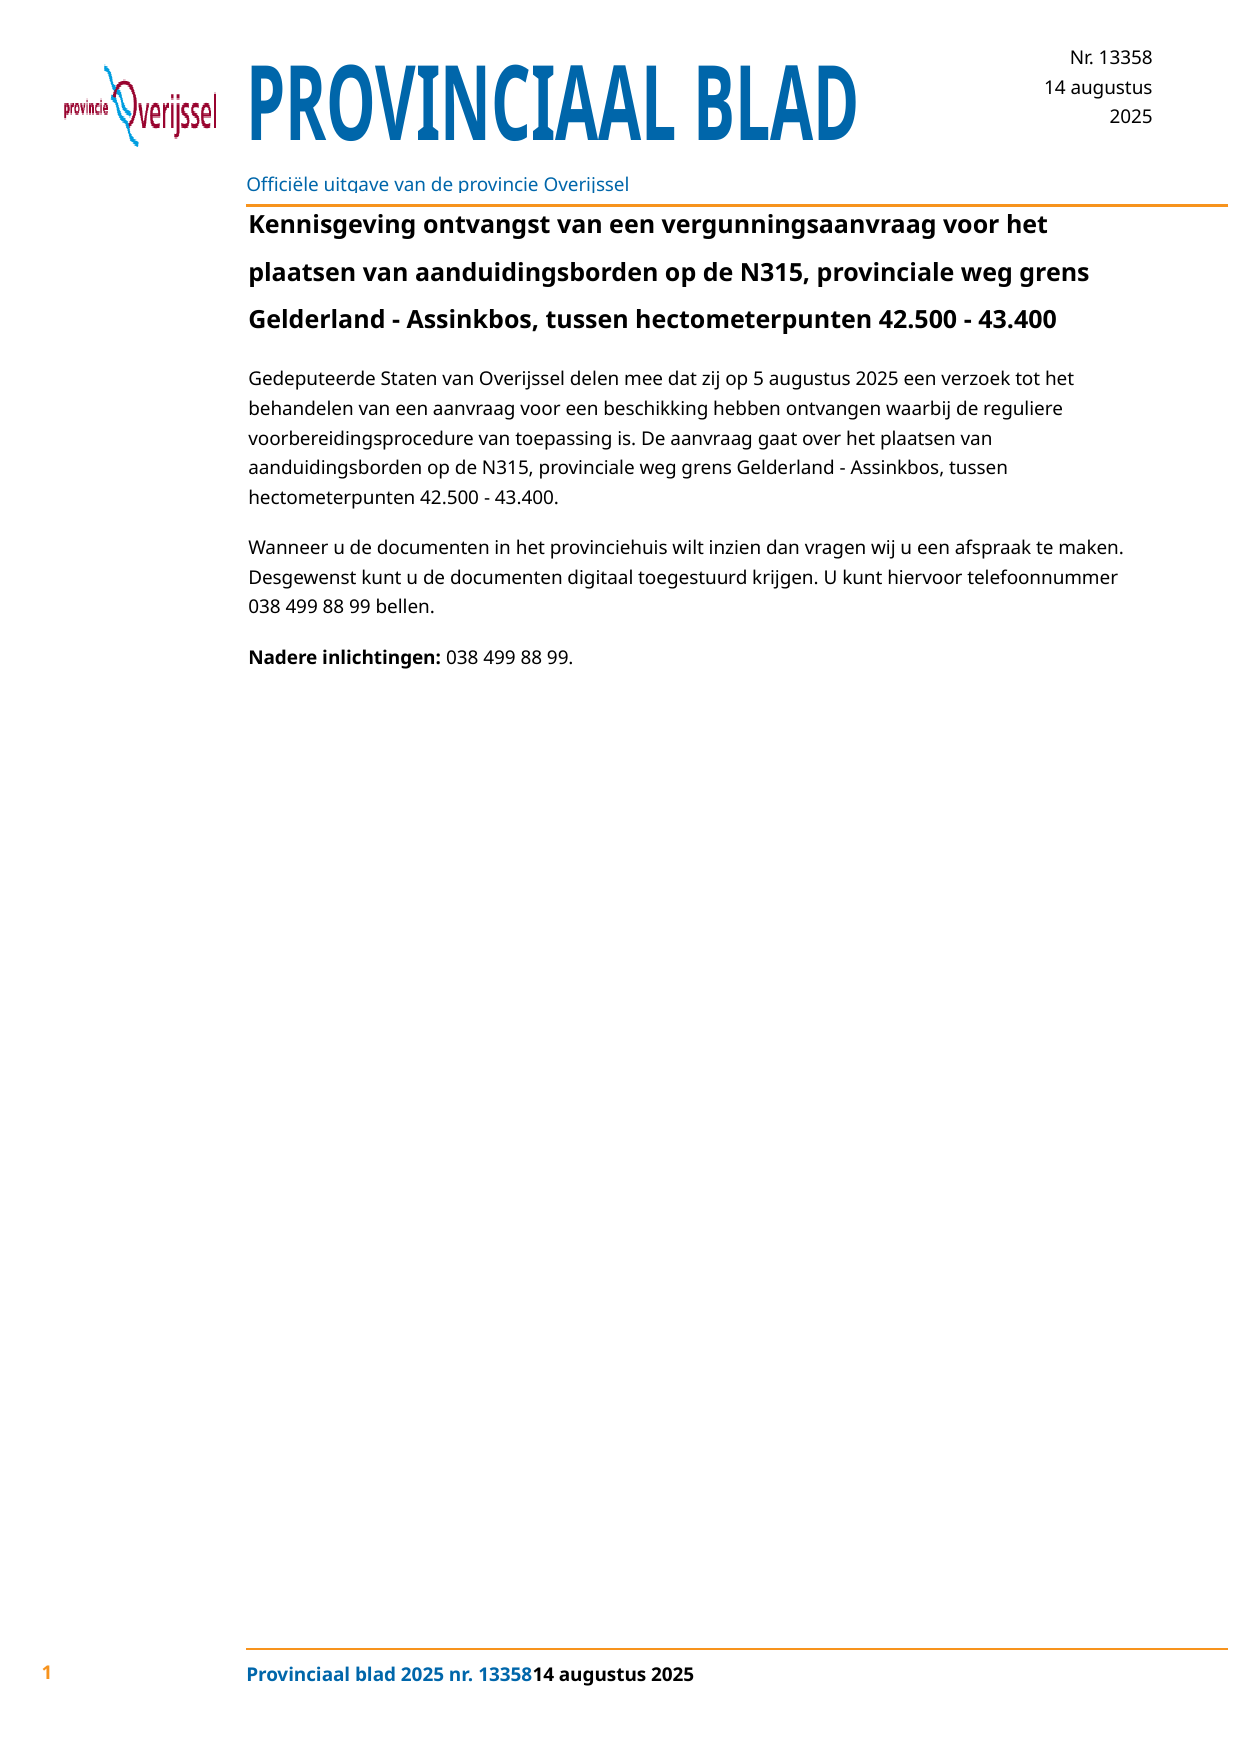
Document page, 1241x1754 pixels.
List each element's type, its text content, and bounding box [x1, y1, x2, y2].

text Nadere inlichtingen: 038 499 88 99. [248, 644, 1152, 669]
text Wanneer u de documenten in het provinciehuis wilt inzien dan vragen wij u een afspraak te maken. Desgewenst kunt u de documenten digitaal toegestuurd krijgen. U kunt hiervoor telefoonnummer 038 499 88 99 bellen. [248, 534, 1152, 619]
text Kennisgeving ontvangst van een vergunningsaanvraag voor het plaatsen van aanduidingsborden op de N315, provinciale weg grens Gelderland - Assinkbos, tussen hectometerpunten 42.500 - 43.400 [248, 207, 1152, 336]
text Gedeputeerde Staten van Overijssel delen mee dat zij op 5 augustus 2025 een verzoek tot het behandelen van een aanvraag voor een beschikking hebben ontvangen waarbij de reguliere voorbereidingsprocedure van toepassing is. De aanvraag gaat over het plaatsen van aanduidingsborden op de N315, provinciale weg grens Gelderland - Assinkbos, tussen hectometerpunten 42.500 - 43.400. [248, 366, 1152, 509]
picture [41, 47, 231, 172]
